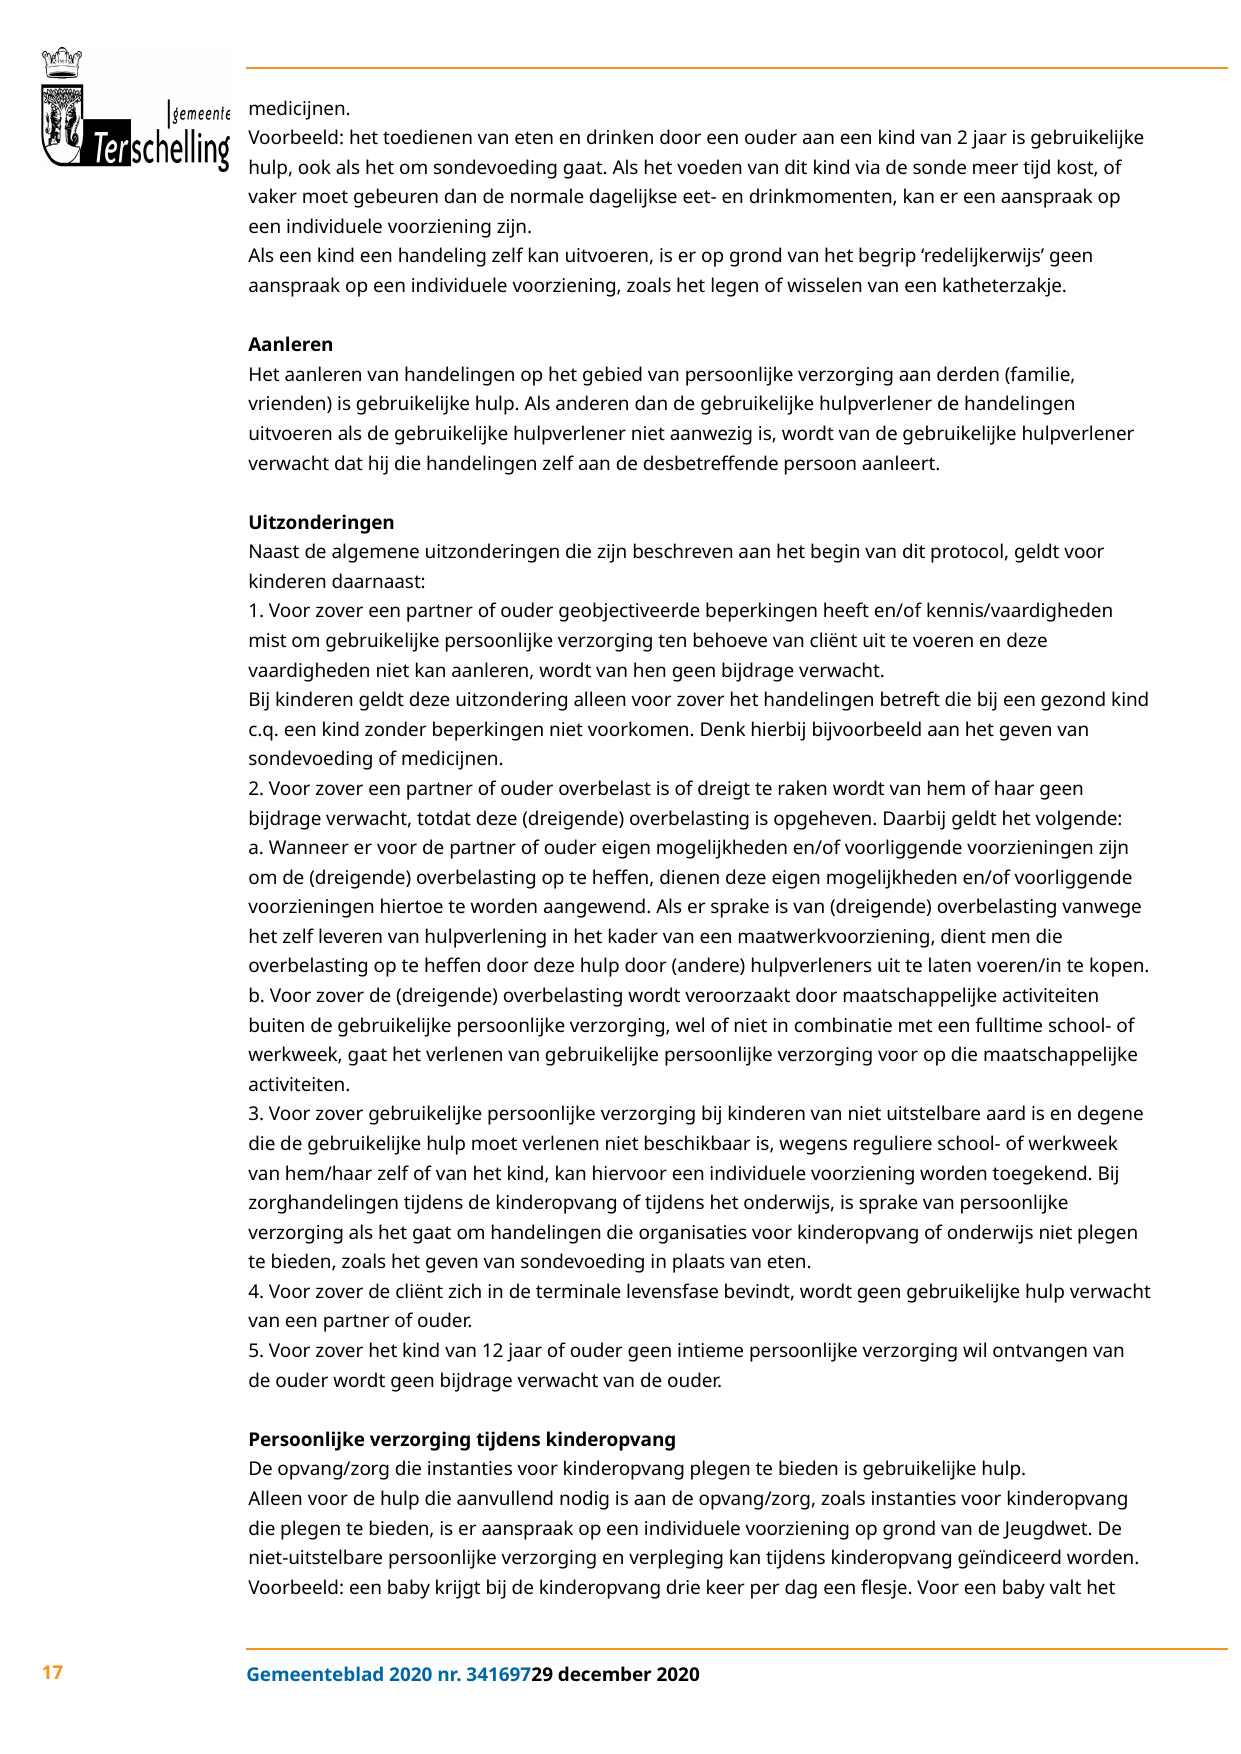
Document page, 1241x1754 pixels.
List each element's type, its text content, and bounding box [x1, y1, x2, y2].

text De opvang/zorg die instanties voor kinderopvang plegen te bieden is gebruikelijke hulp. [248, 1456, 1152, 1481]
text Bij kinderen geldt deze uitzondering alleen voor zover het handelingen betreft die bij een gezond kind c.q. een kind zonder beperkingen niet voorkomen. Denk hierbij bijvoorbeeld aan het geven van sondevoeding of medicijnen. [248, 686, 1152, 771]
text Persoonlijke verzorging tijdens kinderopvang [248, 1426, 1152, 1452]
text b. Voor zover de (dreigende) overbelasting wordt veroorzaakt door maatschappelijke activiteiten buiten de gebruikelijke persoonlijke verzorging, wel of niet in combinatie met een fulltime school- of werkweek, gaat het verlenen van gebruikelijke persoonlijke verzorging voor op die maatschappelijke activiteiten. [248, 982, 1152, 1097]
text Alleen voor de hulp die aanvullend nodig is aan de opvang/zorg, zoals instanties voor kinderopvang die plegen te bieden, is er aanspraak op een individuele voorziening op grond van de Jeugdwet. De niet-uitstelbare persoonlijke verzorging en verpleging kan tijdens kinderopvang geïndiceerd worden. [248, 1485, 1152, 1570]
text Het aanleren van handelingen op het gebied van persoonlijke verzorging aan derden (familie, vrienden) is gebruikelijke hulp. Als anderen dan de gebruikelijke hulpverlener de handelingen uitvoeren als de gebruikelijke hulpverlener niet aanwezig is, wordt van de gebruikelijke hulpverlener verwacht dat hij die handelingen zelf aan de desbetreffende persoon aanleert. [248, 361, 1152, 476]
text 1. Voor zover een partner of ouder geobjectiveerde beperkingen heeft en/of kennis/vaardigheden mist om gebruikelijke persoonlijke verzorging ten behoeve van cliënt uit te voeren en deze vaardigheden niet kan aanleren, wordt van hen geen bijdrage verwacht. [248, 598, 1152, 683]
text Voorbeeld: het toedienen van eten en drinken door een ouder aan een kind van 2 jaar is gebruikelijke hulp, ook als het om sondevoeding gaat. Als het voeden van dit kind via de sonde meer tijd kost, of vaker moet gebeuren dan de normale dagelijkse eet- en drinkmomenten, kan er een aanspraak op een individuele voorziening zijn. [248, 124, 1152, 239]
text 2. Voor zover een partner of ouder overbelast is of dreigt te raken wordt van hem of haar geen bijdrage verwacht, totdat deze (dreigende) overbelasting is opgeheven. Daarbij geldt het volgende: [248, 775, 1152, 831]
text Naast de algemene uitzonderingen die zijn beschreven aan het begin van dit protocol, geldt voor kinderen daarnaast: [248, 538, 1152, 594]
text 4. Voor zover de cliënt zich in de terminale levensfase bevindt, wordt geen gebruikelijke hulp verwacht van een partner of ouder. [248, 1278, 1152, 1333]
text Uitzonderingen [248, 509, 1152, 535]
text a. Wanneer er voor de partner of ouder eigen mogelijkheden en/of voorliggende voorzieningen zijn om de (dreigende) overbelasting op te heffen, dienen deze eigen mogelijkheden en/of voorliggende voorzieningen hiertoe te worden aangewend. Als er sprake is van (dreigende) overbelasting vanwege het zelf leveren van hulpverlening in het kader van een maatwerkvoorziening, dient men die overbelasting op te heffen door deze hulp door (andere) hulpverleners uit te laten voeren/in te kopen. [248, 834, 1152, 978]
picture [41, 47, 231, 172]
text 3. Voor zover gebruikelijke persoonlijke verzorging bij kinderen van niet uitstelbare aard is en degene die de gebruikelijke hulp moet verlenen niet beschikbaar is, wegens reguliere school- of werkweek van hem/haar zelf of van het kind, kan hiervoor een individuele voorziening worden toegekend. Bij zorghandelingen tijdens de kinderopvang of tijdens het onderwijs, is sprake van persoonlijke verzorging als het gaat om handelingen die organisaties voor kinderopvang of onderwijs niet plegen te bieden, zoals het geven van sondevoeding in plaats van eten. [248, 1101, 1152, 1274]
text Als een kind een handeling zelf kan uitvoeren, is er op grond van het begrip ‘redelijkerwijs’ geen aanspraak op een individuele voorziening, zoals het legen of wisselen van een katheterzakje. [248, 243, 1152, 298]
text Voorbeeld: een baby krijgt bij de kinderopvang drie keer per dag een flesje. Voor een baby valt het [248, 1574, 1152, 1600]
text 5. Voor zover het kind van 12 jaar of ouder geen intieme persoonlijke verzorging wil ontvangen van de ouder wordt geen bijdrage verwacht van de ouder. [248, 1337, 1152, 1393]
text medicijnen. [248, 95, 1152, 121]
text Aanleren [248, 331, 1152, 357]
